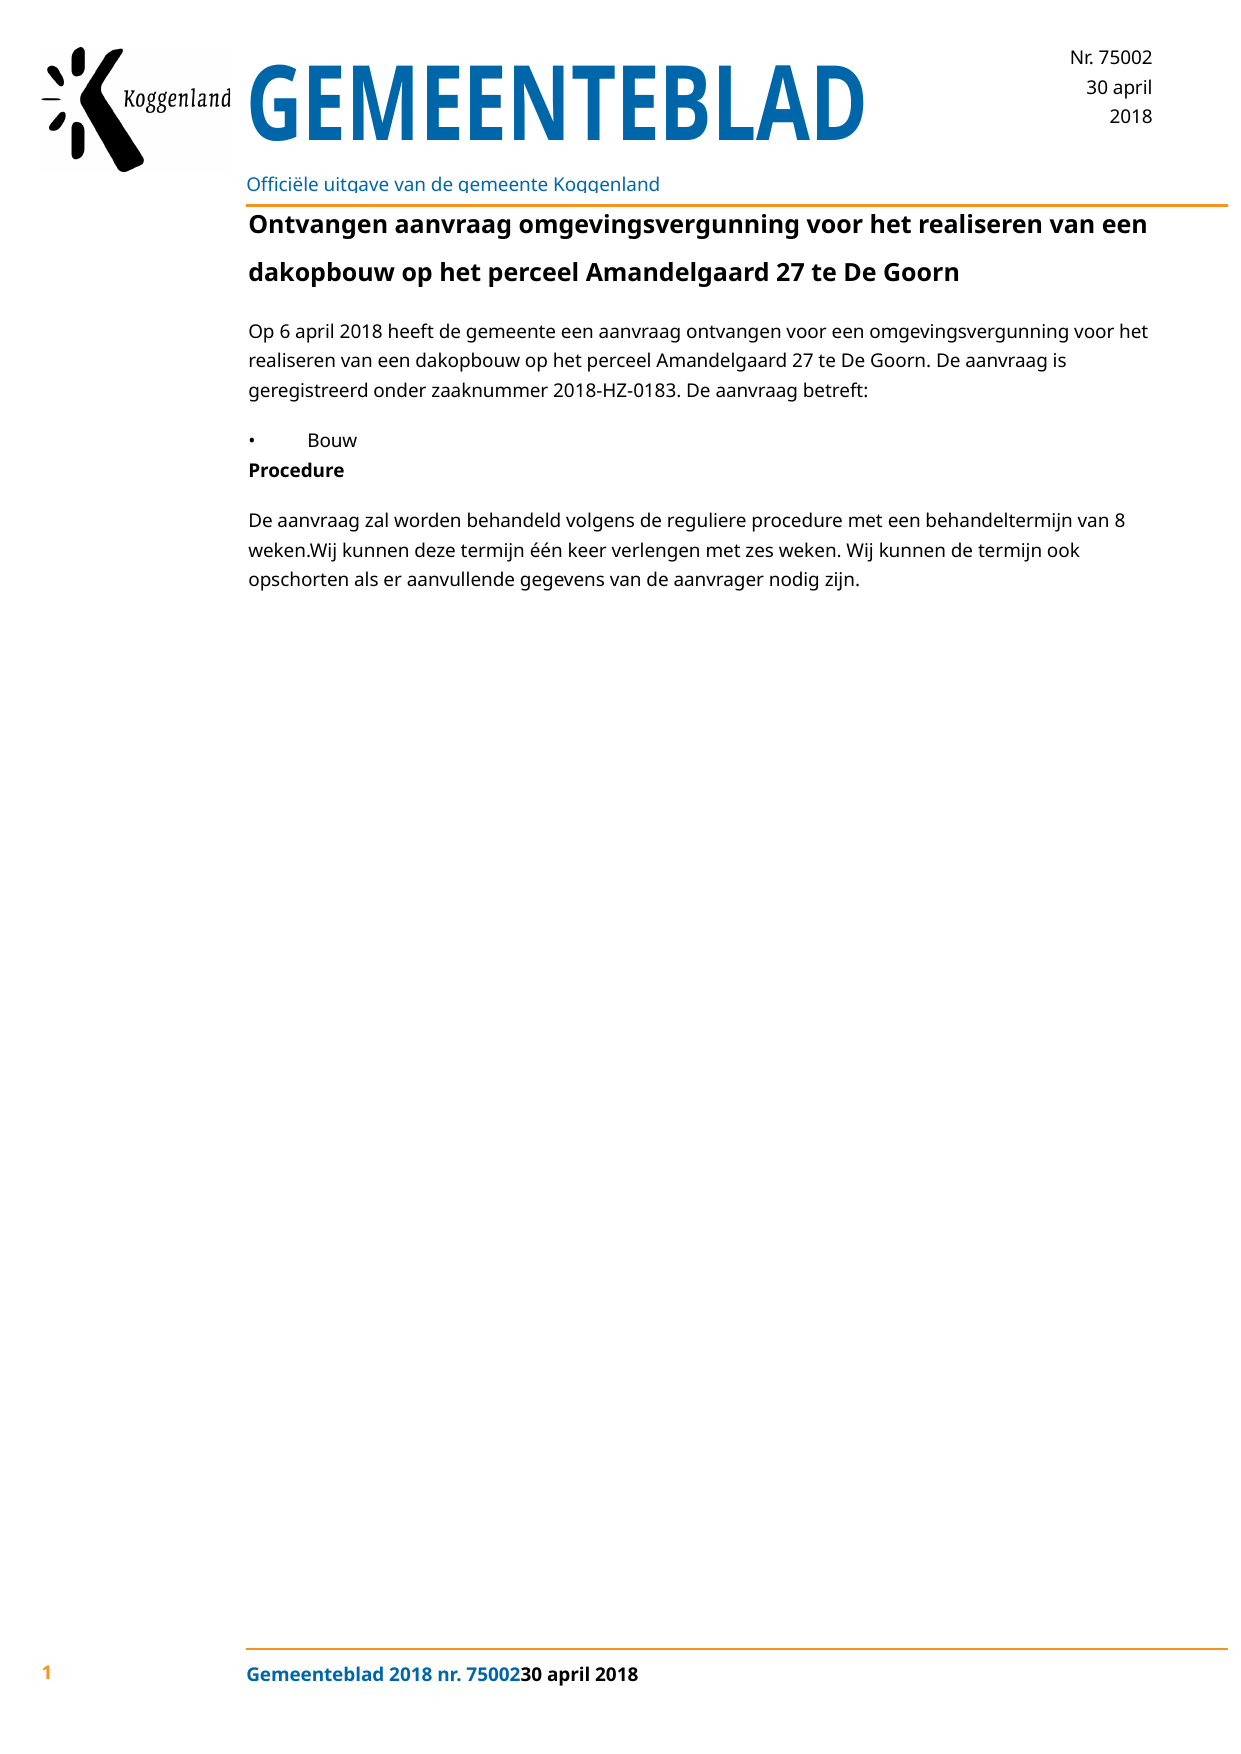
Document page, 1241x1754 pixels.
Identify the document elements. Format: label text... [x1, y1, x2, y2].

text De aanvraag zal worden behandeld volgens de reguliere procedure met een behandeltermijn van 8 weken.Wij kunnen deze termijn één keer verlengen met zes weken. Wij kunnen de termijn ook opschorten als er aanvullende gegevens van de aanvrager nodig zijn. [248, 507, 1152, 592]
picture [41, 47, 231, 172]
list Bouw [248, 427, 1152, 453]
text Procedure [248, 457, 1152, 483]
text Ontvangen aanvraag omgevingsvergunning voor het realiseren van een dakopbouw op het perceel Amandelgaard 27 te De Goorn [248, 207, 1152, 288]
text Op 6 april 2018 heeft de gemeente een aanvraag ontvangen voor een omgevingsvergunning voor het realiseren van een dakopbouw op het perceel Amandelgaard 27 te De Goorn. De aanvraag is geregistreerd onder zaaknummer 2018-HZ-0183. De aanvraag betreft: [248, 318, 1152, 403]
